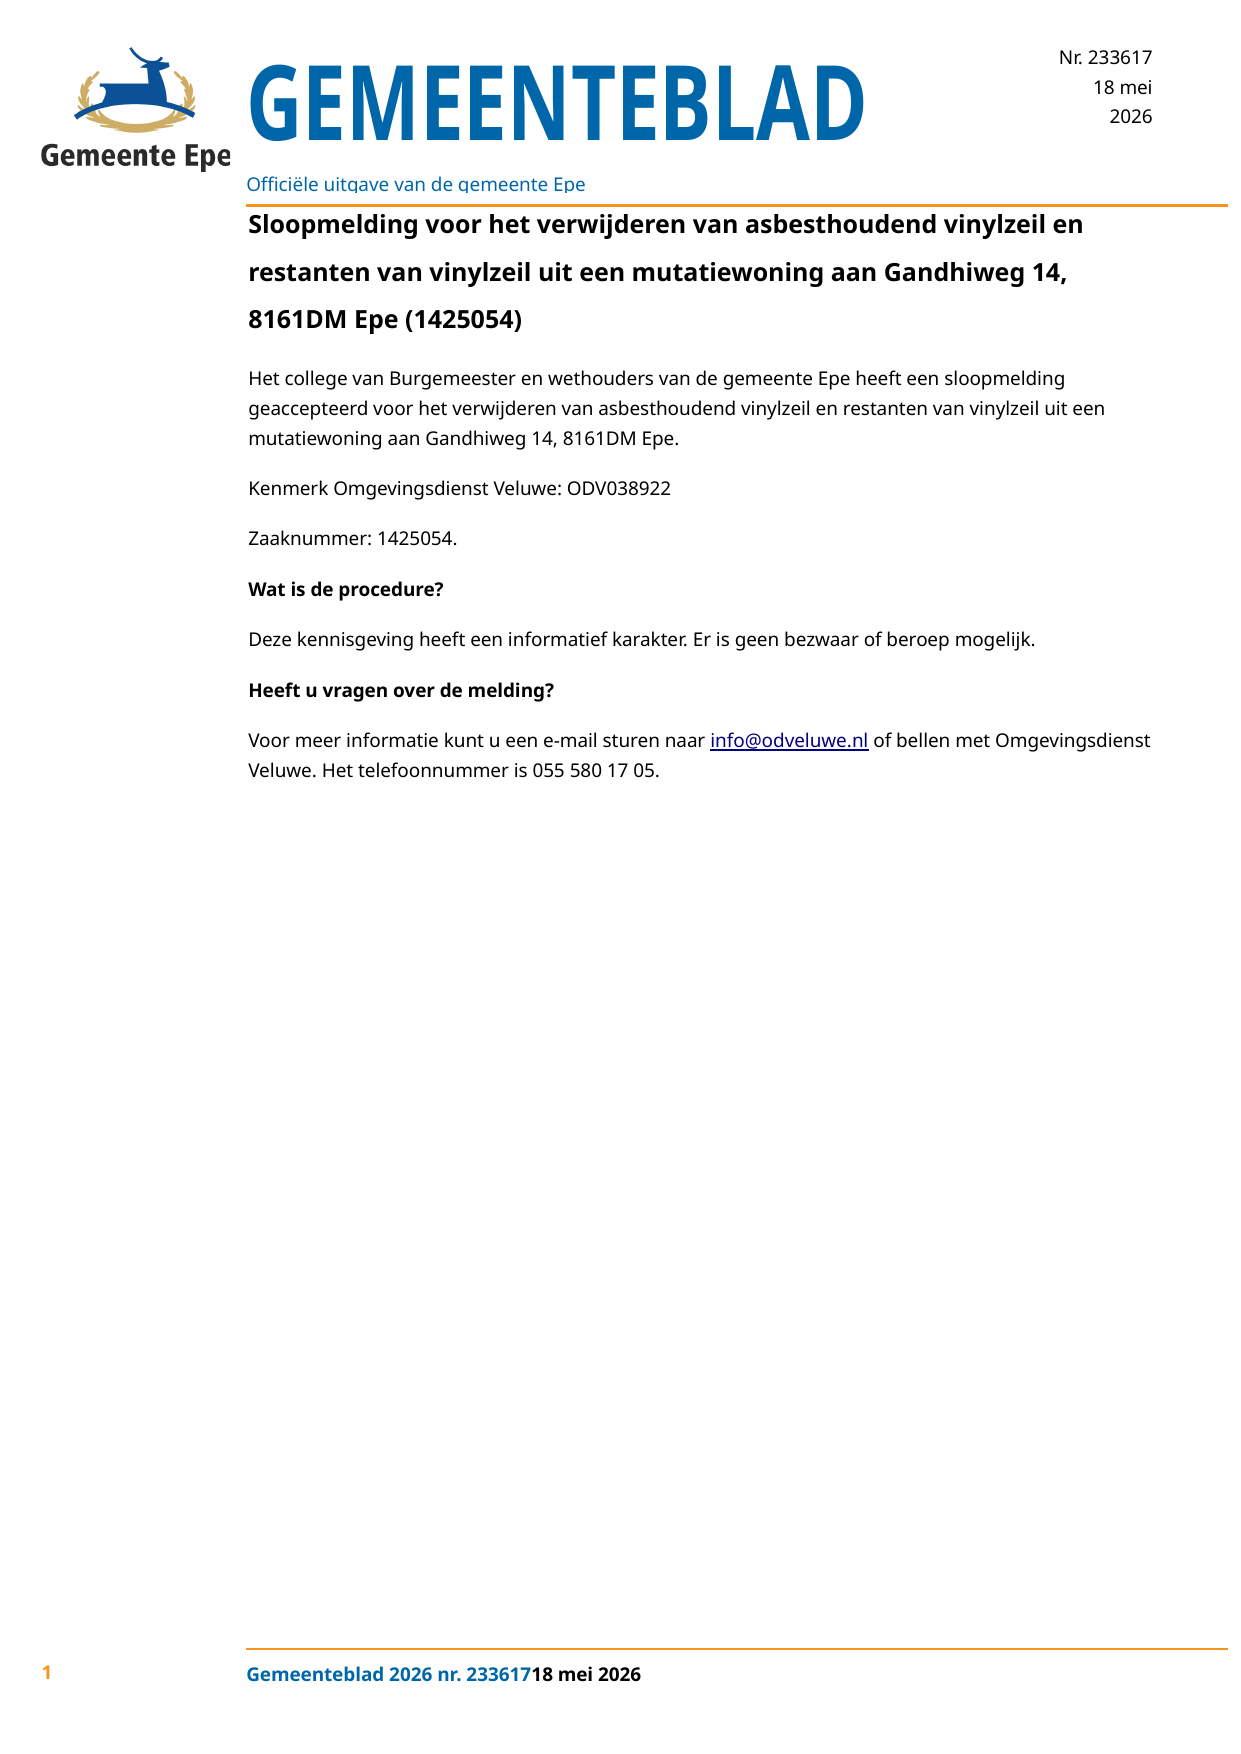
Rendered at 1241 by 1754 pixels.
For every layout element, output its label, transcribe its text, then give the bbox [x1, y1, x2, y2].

text Heeft u vragen over de melding? [248, 677, 1152, 702]
text Voor meer informatie kunt u een e-mail sturen naar info@odveluwe.nl of bellen met Omgevingsdienst Veluwe. Het telefoonnummer is 055 580 17 05. [248, 727, 1152, 782]
text Sloopmelding voor het verwijderen van asbesthoudend vinylzeil en restanten van vinylzeil uit een mutatiewoning aan Gandhiweg 14, 8161DM Epe (1425054) [248, 207, 1152, 336]
text Wat is de procedure? [248, 576, 1152, 602]
text Zaaknummer: 1425054. [248, 526, 1152, 551]
text Deze kennisgeving heeft een informatief karakter. Er is geen bezwaar of beroep mogelijk. [248, 626, 1152, 652]
picture [41, 47, 231, 172]
text Het college van Burgemeester en wethouders van de gemeente Epe heeft een sloopmelding geaccepteerd voor het verwijderen van asbesthoudend vinylzeil en restanten van vinylzeil uit een mutatiewoning aan Gandhiweg 14, 8161DM Epe. [248, 366, 1152, 450]
text Kenmerk Omgevingsdienst Veluwe: ODV038922 [248, 475, 1152, 501]
